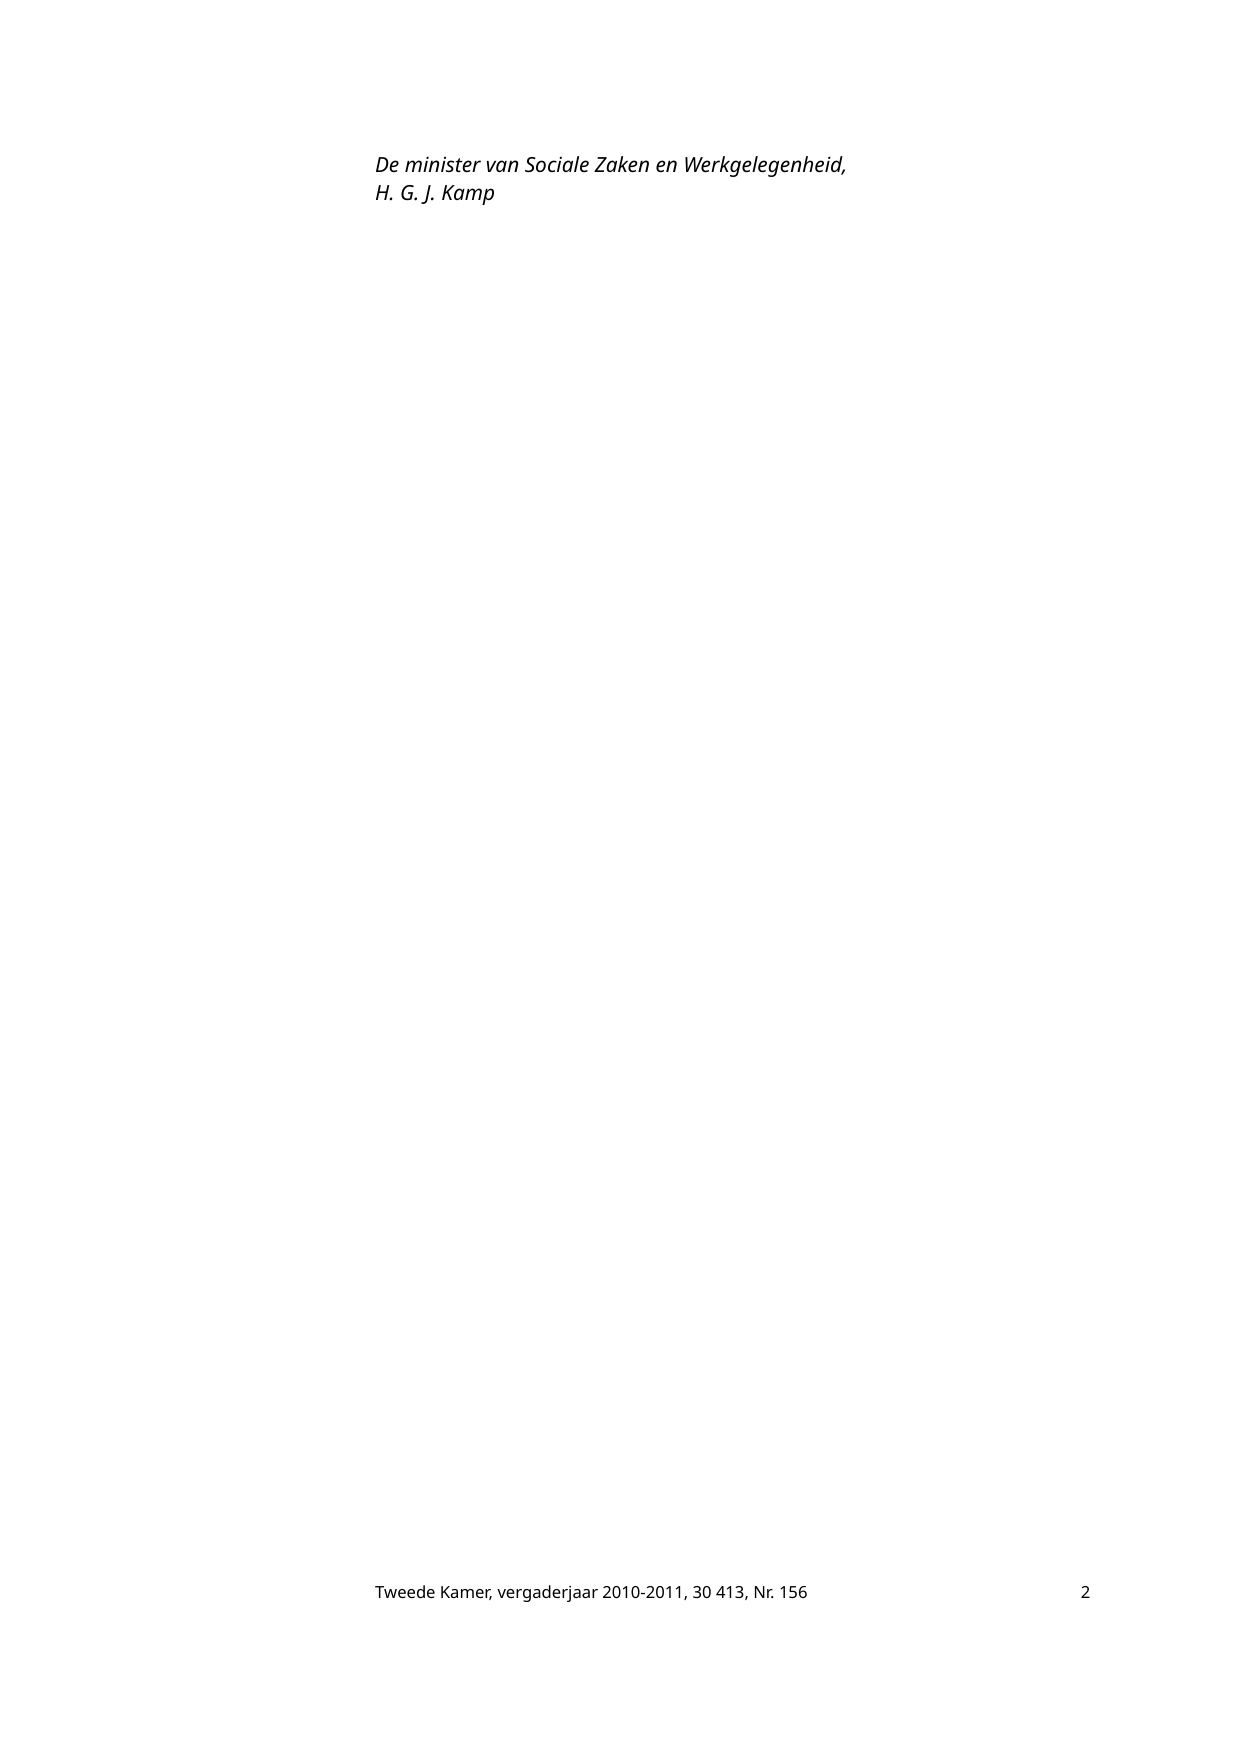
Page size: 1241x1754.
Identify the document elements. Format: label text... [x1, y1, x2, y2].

text H. G. J. Kamp [375, 178, 1090, 207]
text De minister van Sociale Zaken en Werkgelegenheid, [375, 150, 1090, 178]
